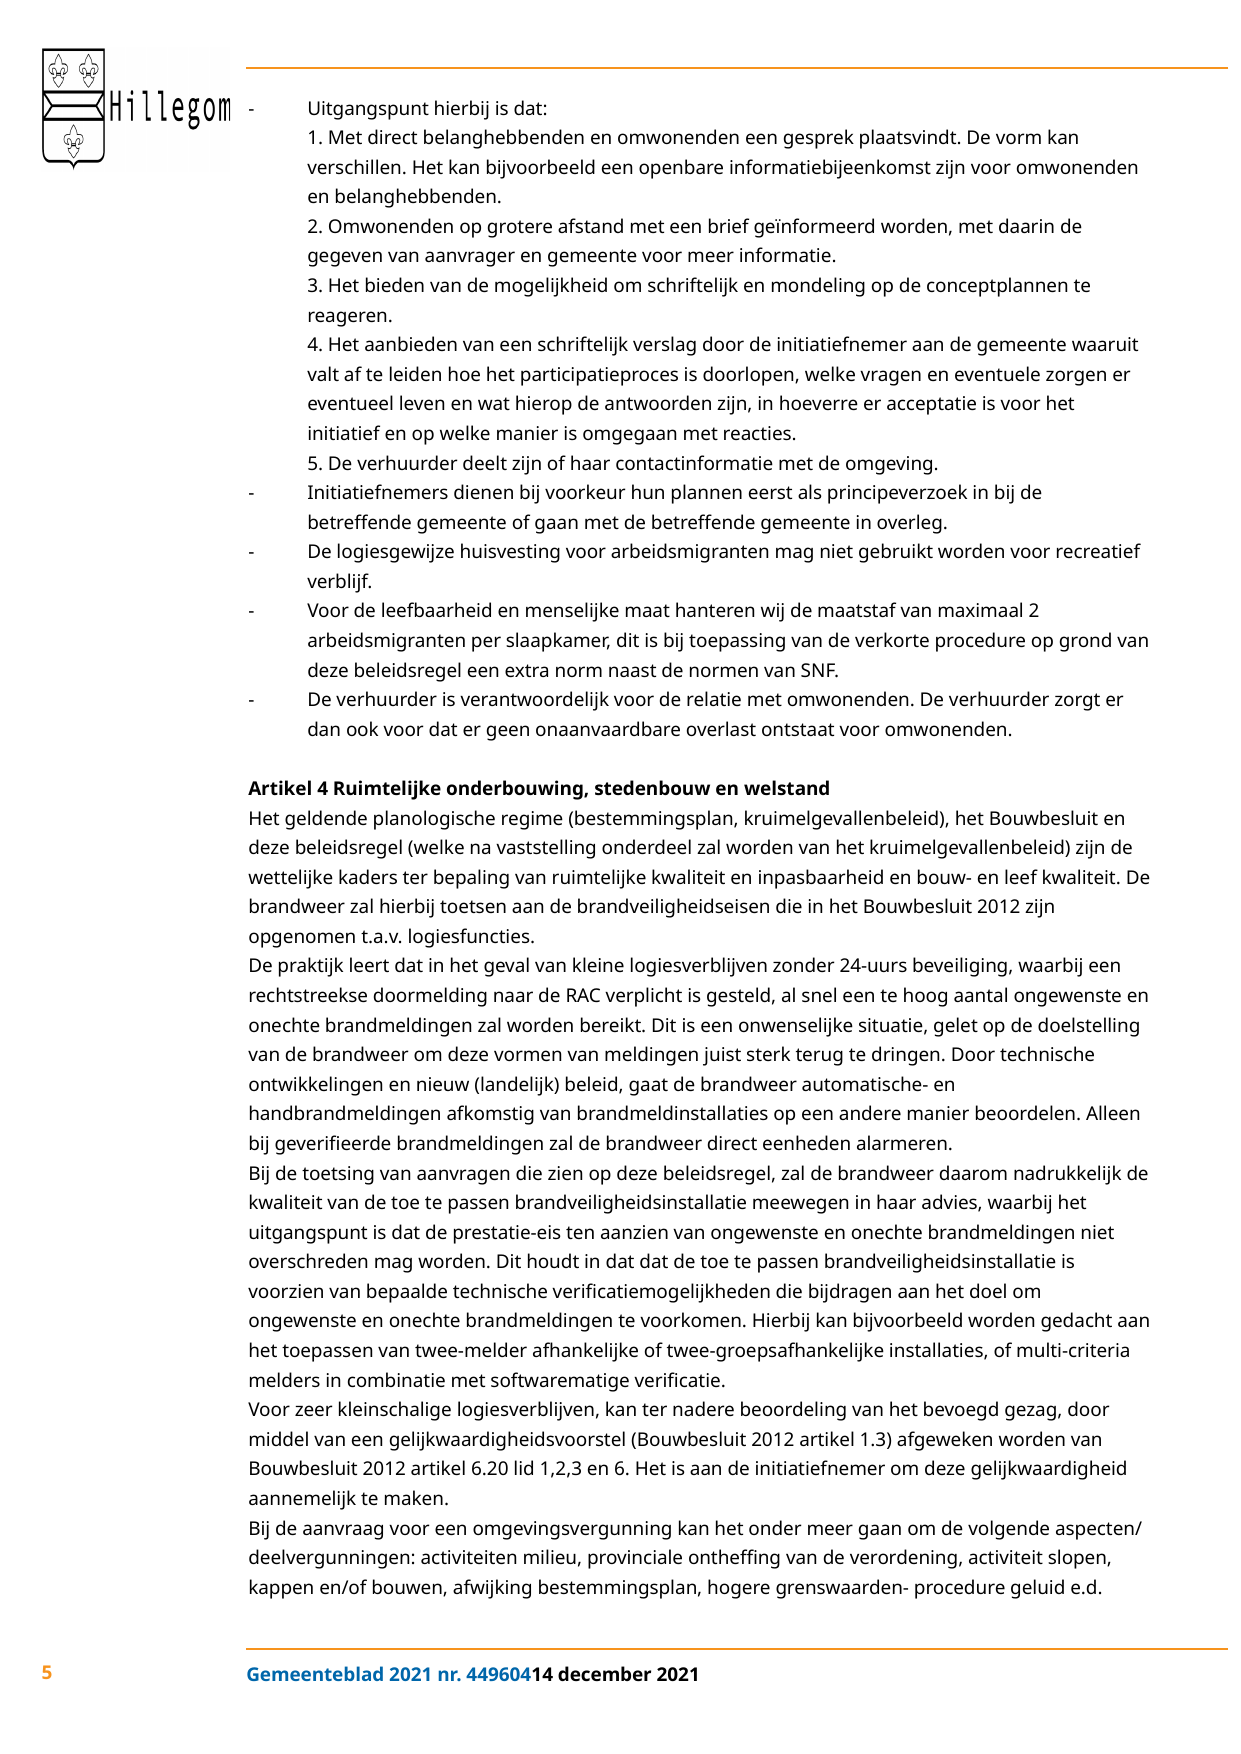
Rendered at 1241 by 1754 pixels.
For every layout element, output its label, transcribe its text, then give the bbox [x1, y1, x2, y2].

text Artikel 4 Ruimtelijke onderbouwing, stedenbouw en welstand [248, 775, 1152, 801]
list 2. Omwonenden op grotere afstand met een brief geïnformeerd worden, met daarin de gegeven van aanvrager en gemeente voor meer informatie. [248, 213, 1152, 268]
list Initiatiefnemers dienen bij voorkeur hun plannen eerst als principeverzoek in bij de betreffende gemeente of gaan met de betreffende gemeente in overleg. [248, 479, 1152, 535]
list De verhuurder is verantwoordelijk voor de relatie met omwonenden. De verhuurder zorgt er dan ook voor dat er geen onaanvaardbare overlast ontstaat voor omwonenden. [248, 686, 1152, 742]
list Voor de leefbaarheid en menselijke maat hanteren wij de maatstaf van maximaal 2 arbeidsmigranten per slaapkamer, dit is bij toepassing van de verkorte procedure op grond van deze beleidsregel een extra norm naast de normen van SNF. [248, 598, 1152, 683]
list Uitgangspunt hierbij is dat: [248, 95, 1152, 121]
text Bij de toetsing van aanvragen die zien op deze beleidsregel, zal de brandweer daarom nadrukkelijk de kwaliteit van de toe te passen brandveiligheidsinstallatie meewegen in haar advies, waarbij het uitgangspunt is dat de prestatie-eis ten aanzien van ongewenste en onechte brandmeldingen niet overschreden mag worden. Dit houdt in dat dat de toe te passen brandveiligheidsinstallatie is voorzien van bepaalde technische verificatiemogelijkheden die bijdragen aan het doel om ongewenste en onechte brandmeldingen te voorkomen. Hierbij kan bijvoorbeeld worden gedacht aan het toepassen van twee-melder afhankelijke of twee-groepsafhankelijke installaties, of multi-criteria melders in combinatie met softwarematige verificatie. [248, 1160, 1152, 1393]
list 1. Met direct belanghebbenden en omwonenden een gesprek plaatsvindt. De vorm kan verschillen. Het kan bijvoorbeeld een openbare informatiebijeenkomst zijn voor omwonenden en belanghebbenden. [248, 124, 1152, 209]
list 5. De verhuurder deelt zijn of haar contactinformatie met de omgeving. [248, 450, 1152, 476]
text Het geldende planologische regime (bestemmingsplan, kruimelgevallenbeleid), het Bouwbesluit en deze beleidsregel (welke na vaststelling onderdeel zal worden van het kruimelgevallenbeleid) zijn de wettelijke kaders ter bepaling van ruimtelijke kwaliteit en inpasbaarheid en bouw- en leef kwaliteit. De brandweer zal hierbij toetsen aan de brandveiligheidseisen die in het Bouwbesluit 2012 zijn opgenomen t.a.v. logiesfuncties. [248, 805, 1152, 949]
picture [41, 47, 231, 172]
list 3. Het bieden van de mogelijkheid om schriftelijk en mondeling op de conceptplannen te reageren. [248, 272, 1152, 328]
list 4. Het aanbieden van een schriftelijk verslag door de initiatiefnemer aan de gemeente waaruit valt af te leiden hoe het participatieproces is doorlopen, welke vragen en eventuele zorgen er eventueel leven en wat hierop de antwoorden zijn, in hoeverre er acceptatie is voor het initiatief en op welke manier is omgegaan met reacties. [248, 331, 1152, 446]
list De logiesgewijze huisvesting voor arbeidsmigranten mag niet gebruikt worden voor recreatief verblijf. [248, 538, 1152, 594]
text Bij de aanvraag voor een omgevingsvergunning kan het onder meer gaan om de volgende aspecten/ deelvergunningen: activiteiten milieu, provinciale ontheffing van de verordening, activiteit slopen, kappen en/of bouwen, afwijking bestemmingsplan, hogere grenswaarden- procedure geluid e.d. [248, 1515, 1152, 1600]
text Voor zeer kleinschalige logiesverblijven, kan ter nadere beoordeling van het bevoegd gezag, door middel van een gelijkwaardigheidsvoorstel (Bouwbesluit 2012 artikel 1.3) afgeweken worden van Bouwbesluit 2012 artikel 6.20 lid 1,2,3 en 6. Het is aan de initiatiefnemer om deze gelijkwaardigheid aannemelijk te maken. [248, 1396, 1152, 1511]
text De praktijk leert dat in het geval van kleine logiesverblijven zonder 24-uurs beveiliging, waarbij een rechtstreekse doormelding naar de RAC verplicht is gesteld, al snel een te hoog aantal ongewenste en onechte brandmeldingen zal worden bereikt. Dit is een onwenselijke situatie, gelet op de doelstelling van de brandweer om deze vormen van meldingen juist sterk terug te dringen. Door technische ontwikkelingen en nieuw (landelijk) beleid, gaat de brandweer automatische- en handbrandmeldingen afkomstig van brandmeldinstallaties op een andere manier beoordelen. Alleen bij geverifieerde brandmeldingen zal de brandweer direct eenheden alarmeren. [248, 953, 1152, 1156]
